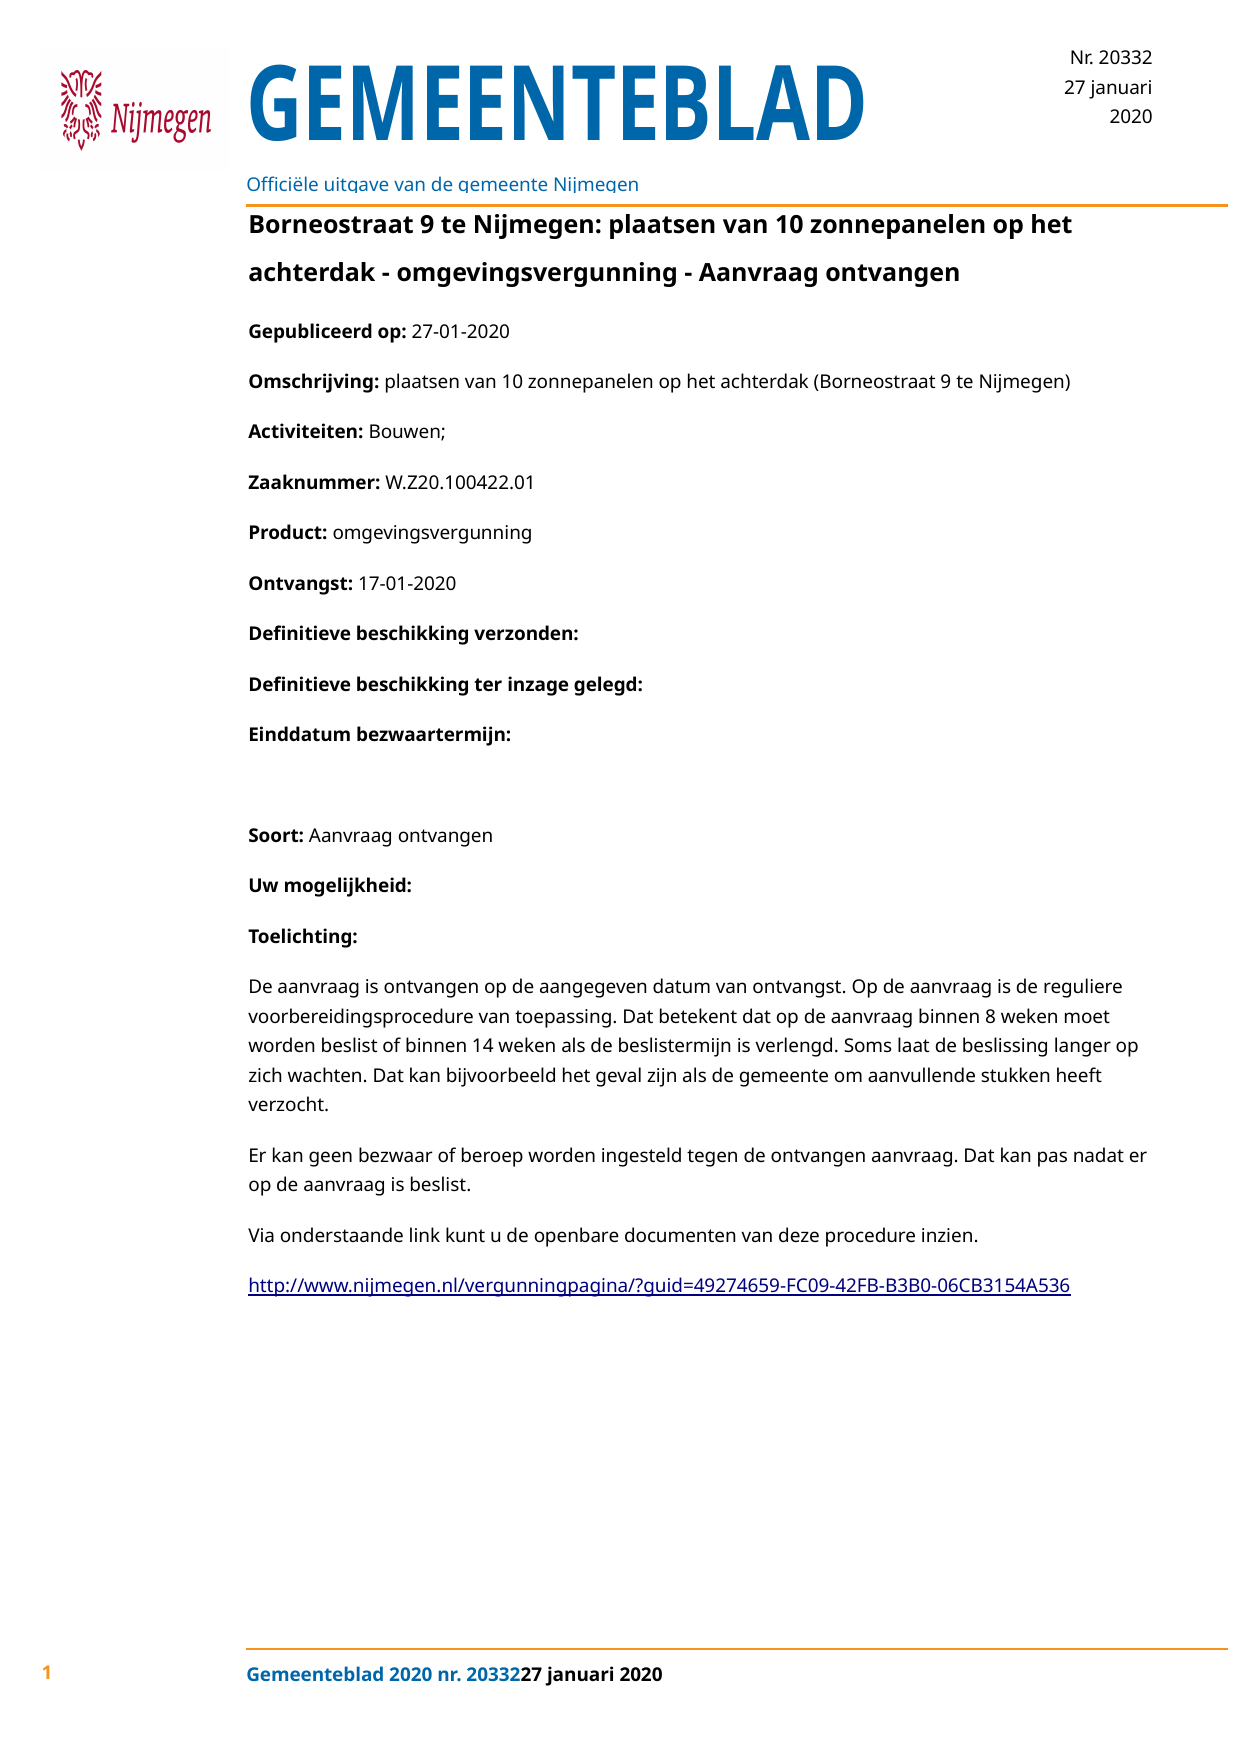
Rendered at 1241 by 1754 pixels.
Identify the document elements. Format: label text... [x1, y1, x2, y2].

text Borneostraat 9 te Nijmegen: plaatsen van 10 zonnepanelen op het achterdak - omgevingsvergunning - Aanvraag ontvangen [248, 207, 1152, 288]
text Zaaknummer: W.Z20.100422.01 [248, 469, 1152, 495]
text Einddatum bezwaartermijn: [248, 721, 1152, 747]
text Ontvangst: 17-01-2020 [248, 570, 1152, 596]
text Definitieve beschikking ter inzage gelegd: [248, 671, 1152, 697]
text Product: omgevingsvergunning [248, 519, 1152, 545]
text Via onderstaande link kunt u de openbare documenten van deze procedure inzien. [248, 1222, 1152, 1248]
text http://www.nijmegen.nl/vergunningpagina/?guid=49274659-FC09-42FB-B3B0-06CB3154A536 [248, 1272, 1152, 1298]
text De aanvraag is ontvangen op de aangegeven datum van ontvangst. Op de aanvraag is de reguliere voorbereidingsprocedure van toepassing. Dat betekent dat op de aanvraag binnen 8 weken moet worden beslist of binnen 14 weken als de beslistermijn is verlengd. Soms laat de beslissing langer op zich wachten. Dat kan bijvoorbeeld het geval zijn als de gemeente om aanvullende stukken heeft verzocht. [248, 973, 1152, 1117]
text Activiteiten: Bouwen; [248, 419, 1152, 444]
text Omschrijving: plaatsen van 10 zonnepanelen op het achterdak (Borneostraat 9 te Nijmegen) [248, 368, 1152, 394]
text Soort: Aanvraag ontvangen [248, 822, 1152, 848]
text Er kan geen bezwaar of beroep worden ingesteld tegen de ontvangen aanvraag. Dat kan pas nadat er op de aanvraag is beslist. [248, 1142, 1152, 1197]
picture [41, 47, 231, 172]
text Uw mogelijkheid: [248, 872, 1152, 898]
text Toelichting: [248, 923, 1152, 949]
text Definitieve beschikking verzonden: [248, 620, 1152, 646]
text Gepubliceerd op: 27-01-2020 [248, 318, 1152, 344]
